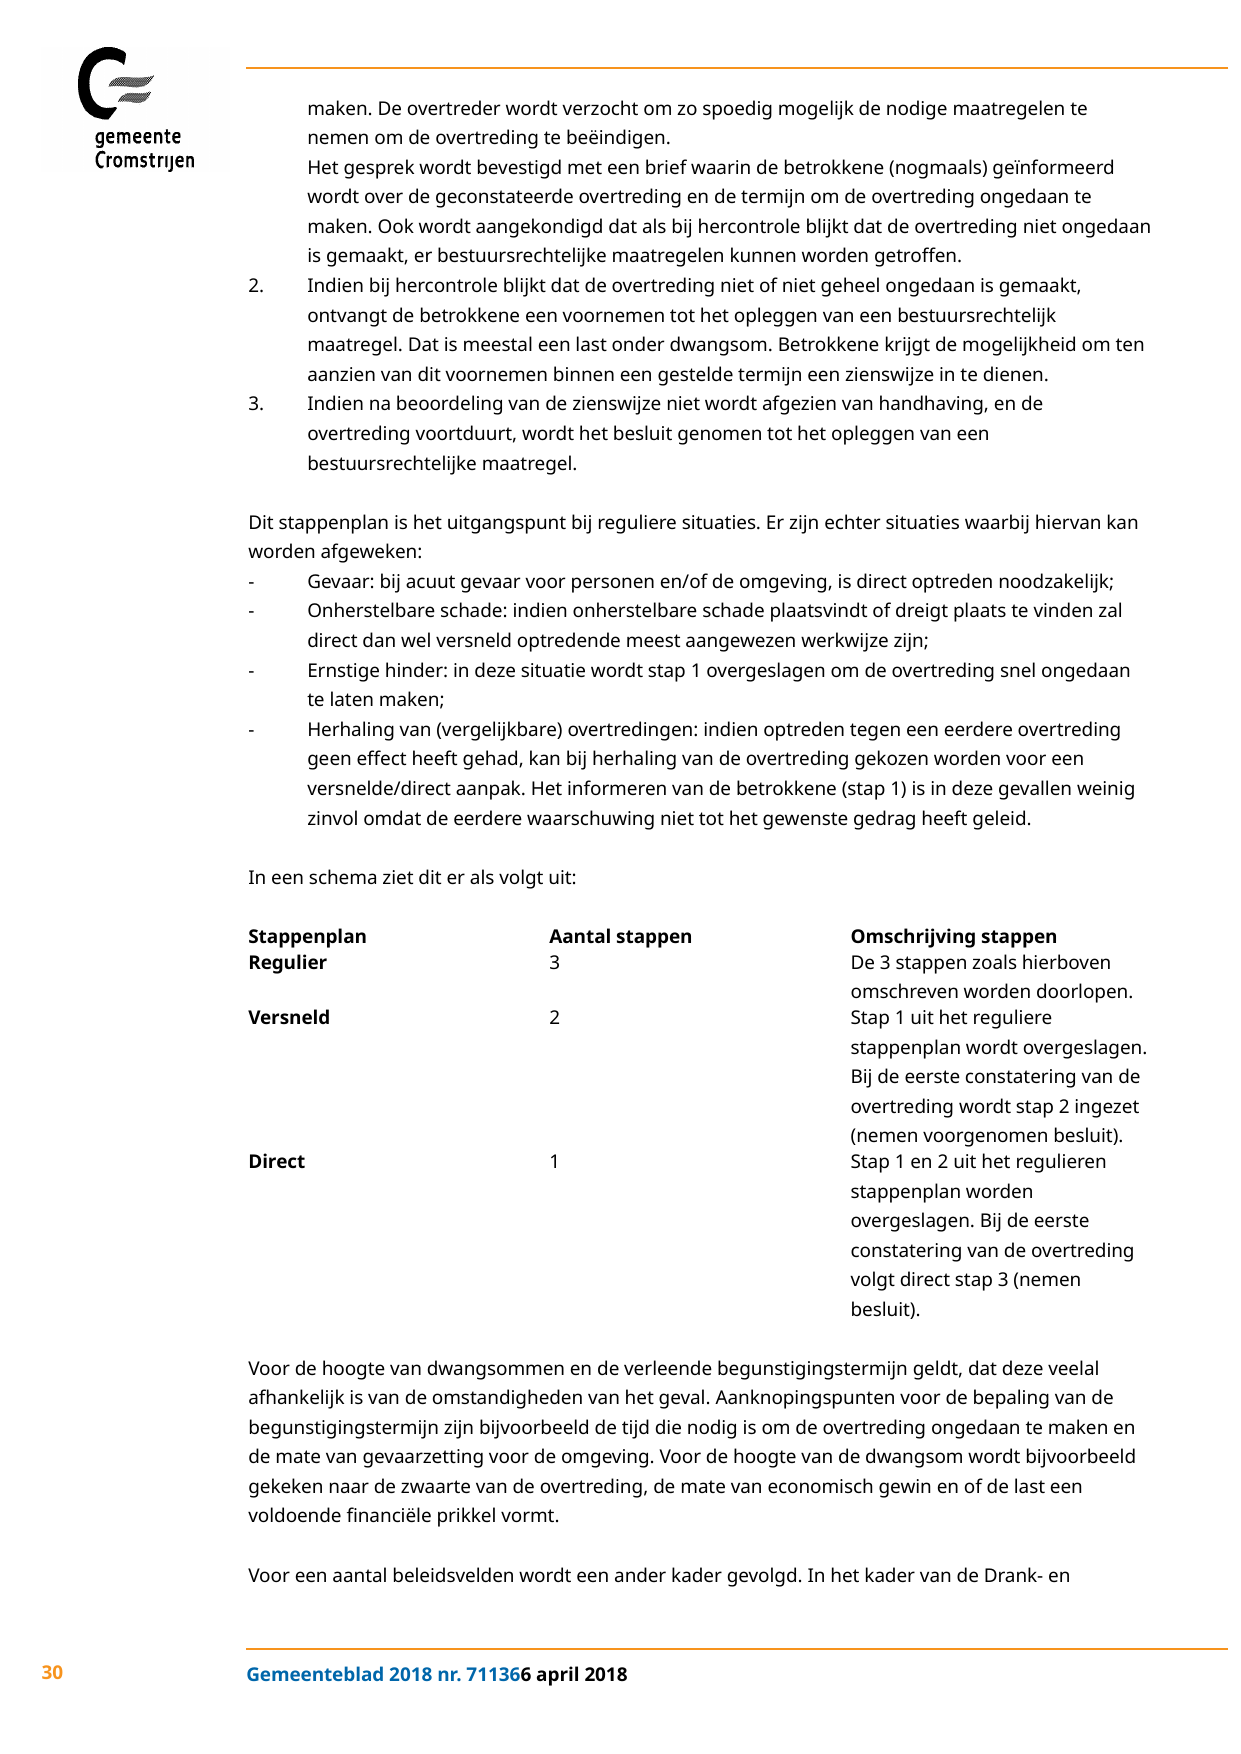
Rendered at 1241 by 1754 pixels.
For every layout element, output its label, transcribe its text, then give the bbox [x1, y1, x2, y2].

text Voor een aantal beleidsvelden wordt een ander kader gevolgd. In het kader van de Drank- en [248, 1562, 1152, 1588]
table_cell De 3 stappen zoals hierboven omschreven worden doorlopen. [850, 949, 1152, 1004]
text In een schema ziet dit er als volgt uit: [248, 864, 1152, 890]
picture [41, 47, 231, 172]
table_cell 3 [549, 949, 850, 1004]
list Herhaling van (vergelijkbare) overtredingen: indien optreden tegen een eerdere overtreding geen effect heeft gehad, kan bij herhaling van de overtreding gekozen worden voor een versnelde/direct aanpak. Het informeren van de betrokkene (stap 1) is in deze gevallen weinig zinvol omdat de eerdere waarschuwing niet tot het gewenste gedrag heeft geleid. [248, 716, 1152, 831]
table_header Omschrijving stappen [850, 923, 1152, 949]
list Gevaar: bij acuut gevaar voor personen en/of de omgeving, is direct optreden noodzakelijk; [248, 568, 1152, 594]
list Ernstige hinder: in deze situatie wordt stap 1 overgeslagen om de overtreding snel ongedaan te laten maken; [248, 657, 1152, 712]
table_header Aantal stappen [549, 923, 850, 949]
text Dit stappenplan is het uitgangspunt bij reguliere situaties. Er zijn echter situaties waarbij hiervan kan worden afgeweken: [248, 509, 1152, 564]
table_cell Stap 1 uit het reguliere stappenplan wordt overgeslagen. Bij de eerste constatering van de overtreding wordt stap 2 ingezet (nemen voorgenomen besluit). [850, 1004, 1152, 1148]
table_cell Regulier [248, 949, 549, 1004]
list maken. De overtreder wordt verzocht om zo spoedig mogelijk de nodige maatregelen te nemen om de overtreding te beëindigen. [248, 95, 1152, 150]
table_cell Direct [248, 1148, 549, 1322]
list Het gesprek wordt bevestigd met een brief waarin de betrokkene (nogmaals) geïnformeerd wordt over de geconstateerde overtreding en de termijn om de overtreding ongedaan te maken. Ook wordt aangekondigd dat als bij hercontrole blijkt dat de overtreding niet ongedaan is gemaakt, er bestuursrechtelijke maatregelen kunnen worden getroffen. [248, 154, 1152, 268]
table_cell Versneld [248, 1004, 549, 1148]
table_cell 1 [549, 1148, 850, 1322]
table_cell 2 [549, 1004, 850, 1148]
list Onherstelbare schade: indien onherstelbare schade plaatsvindt of dreigt plaats te vinden zal direct dan wel versneld optredende meest aangewezen werkwijze zijn; [248, 598, 1152, 653]
list Indien bij hercontrole blijkt dat de overtreding niet of niet geheel ongedaan is gemaakt, ontvangt de betrokkene een voornemen tot het opleggen van een bestuursrechtelijk maatregel. Dat is meestal een last onder dwangsom. Betrokkene krijgt de mogelijkheid om ten aanzien van dit voornemen binnen een gestelde termijn een zienswijze in te dienen. [248, 272, 1152, 387]
list Indien na beoordeling van de zienswijze niet wordt afgezien van handhaving, en de overtreding voortduurt, wordt het besluit genomen tot het opleggen van een bestuursrechtelijke maatregel. [248, 391, 1152, 476]
table_header Stappenplan [248, 923, 549, 949]
table_cell Stap 1 en 2 uit het regulieren stappenplan worden overgeslagen. Bij de eerste constatering van de overtreding volgt direct stap 3 (nemen besluit). [850, 1148, 1152, 1322]
text Voor de hoogte van dwangsommen en de verleende begunstigingstermijn geldt, dat deze veelal afhankelijk is van de omstandigheden van het geval. Aanknopingspunten voor de bepaling van de begunstigingstermijn zijn bijvoorbeeld de tijd die nodig is om de overtreding ongedaan te maken en de mate van gevaarzetting voor de omgeving. Voor de hoogte van de dwangsom wordt bijvoorbeeld gekeken naar de zwaarte van de overtreding, de mate van economisch gewin en of de last een voldoende financiële prikkel vormt. [248, 1355, 1152, 1528]
